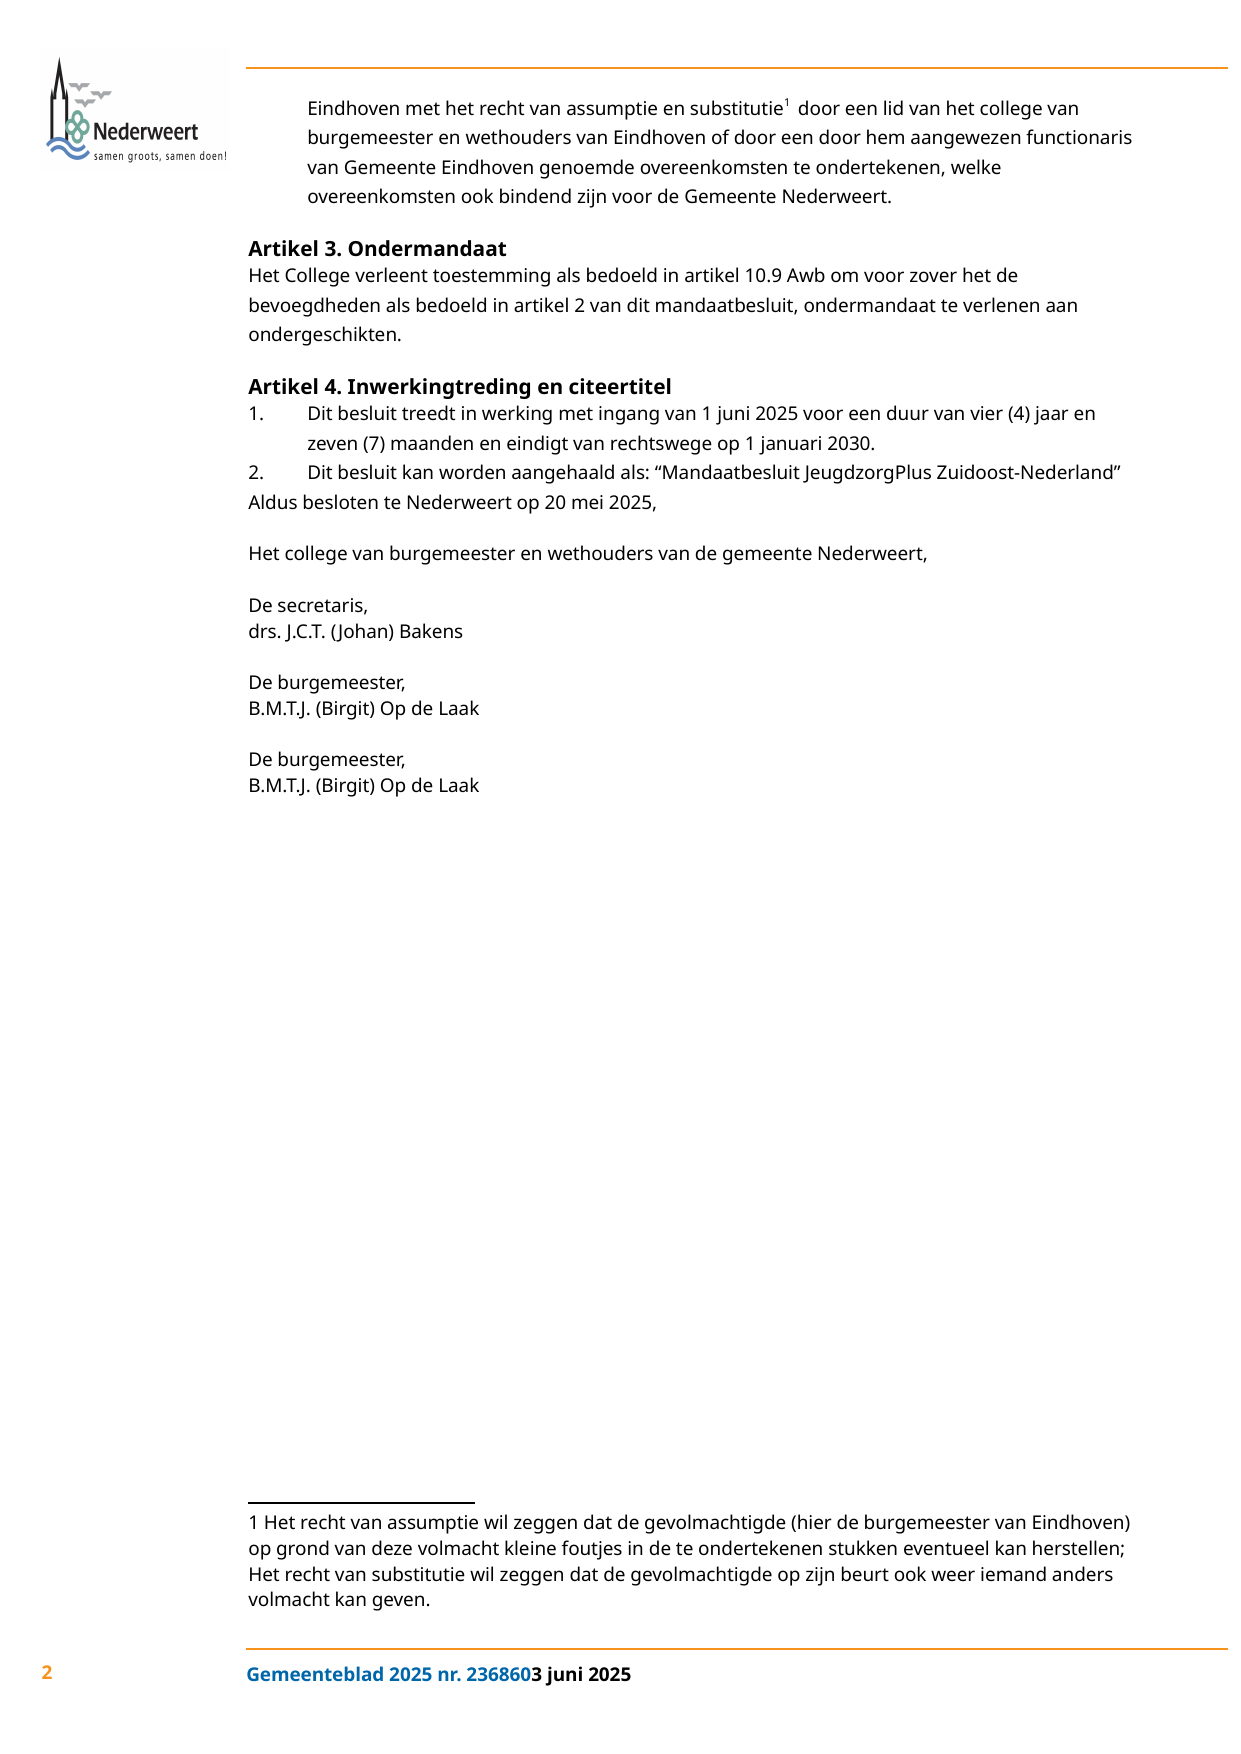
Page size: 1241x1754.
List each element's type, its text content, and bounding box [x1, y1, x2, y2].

text B.M.T.J. (Birgit) Op de Laak [248, 772, 1152, 798]
list Eindhoven met het recht van assumptie en substitutie door een lid van het college van burgemeester en wethouders van Eindhoven of door een door hem aangewezen functionaris van Gemeente Eindhoven genoemde overeenkomsten te ondertekenen, welke overeenkomsten ook bindend zijn voor de Gemeente Nederweert. [248, 95, 1152, 209]
list Het recht van assumptie wil zeggen dat de gevolmachtigde (hier de burgemeester van Eindhoven) op grond van deze volmacht kleine foutjes in de te ondertekenen stukken eventueel kan herstellen; Het recht van substitutie wil zeggen dat de gevolmachtigde op zijn beurt ook weer iemand anders volmacht kan geven. [248, 1509, 1152, 1612]
text Het College verleent toestemming als bedoeld in artikel 10.9 Awb om voor zover het de bevoegdheden als bedoeld in artikel 2 van dit mandaatbesluit, ondermandaat te verlenen aan ondergeschikten. [248, 262, 1152, 347]
text drs. J.C.T. (Johan) Bakens [248, 618, 1152, 643]
picture [41, 47, 231, 172]
text De secretaris, [248, 592, 1152, 618]
text Artikel 4. Inwerkingtreding en citeertitel [248, 372, 1152, 400]
text Aldus besloten te Nederweert op 20 mei 2025, [248, 489, 1152, 515]
text De burgemeester, [248, 669, 1152, 695]
list Dit besluit treedt in werking met ingang van 1 juni 2025 voor een duur van vier (4) jaar en zeven (7) maanden en eindigt van rechtswege op 1 januari 2030. [248, 400, 1152, 456]
text Het college van burgemeester en wethouders van de gemeente Nederweert, [248, 541, 1152, 566]
text De burgemeester, [248, 746, 1152, 772]
list Dit besluit kan worden aangehaald als: “Mandaatbesluit JeugdzorgPlus Zuidoost-Nederland” [248, 459, 1152, 485]
text Artikel 3. Ondermandaat [248, 234, 1152, 262]
text B.M.T.J. (Birgit) Op de Laak [248, 695, 1152, 721]
